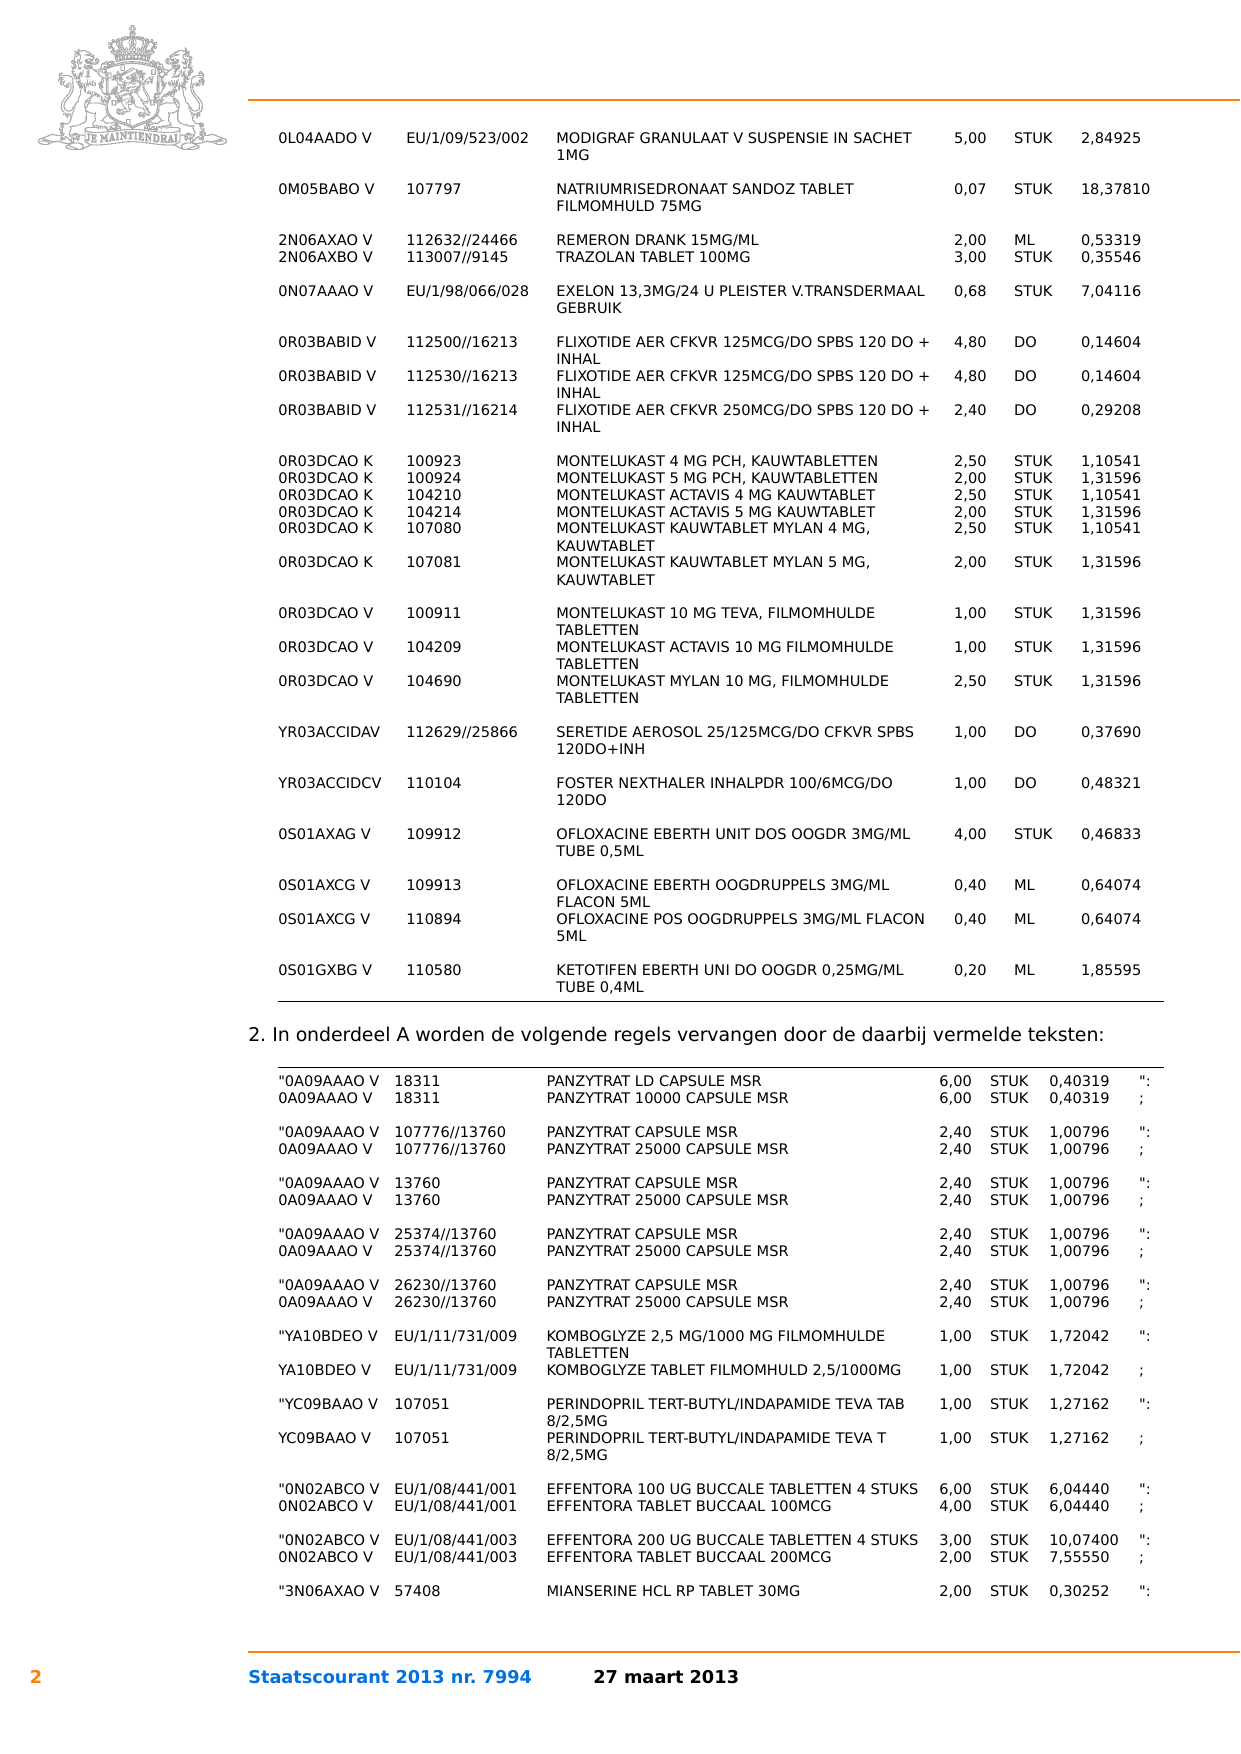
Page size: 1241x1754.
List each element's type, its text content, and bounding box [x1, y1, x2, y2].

table_cell 107051 [388, 1396, 540, 1429]
table_cell STUK [984, 1226, 1043, 1243]
table_cell PANZYTRAT 25000 CAPSULE MSR [540, 1192, 933, 1209]
table_cell [1043, 1260, 1133, 1277]
table_cell STUK [1008, 554, 1075, 588]
table_cell 0R03DCAO K [278, 470, 400, 486]
table_cell STUK [984, 1192, 1043, 1209]
table_cell ": [1133, 1175, 1163, 1192]
table_cell [278, 436, 400, 452]
table_cell EU/1/11/731/009 [388, 1328, 540, 1362]
table_cell ": [1133, 1277, 1163, 1294]
table_cell 25374//13760 [388, 1226, 540, 1243]
table_cell STUK [1008, 283, 1075, 317]
table_cell STUK [984, 1277, 1043, 1294]
table_cell STUK [984, 1124, 1043, 1141]
table_cell MODIGRAF GRANULAAT V SUSPENSIE IN SACHET 1MG [550, 130, 948, 164]
table_cell FLIXOTIDE AER CFKVR 125MCG/DO SPBS 120 DO + INHAL [550, 368, 948, 402]
table_cell 0R03DCAO V [278, 673, 400, 707]
table_cell ML [1008, 911, 1075, 945]
table_cell [1043, 1158, 1133, 1175]
table_cell [1008, 758, 1075, 775]
table_cell 1,31596 [1075, 605, 1163, 639]
table_cell [1075, 707, 1163, 724]
table_cell [1008, 809, 1075, 826]
table_cell 110894 [400, 911, 550, 945]
table_cell [388, 1158, 540, 1175]
table_cell STUK [984, 1294, 1043, 1311]
table_cell ; [1133, 1549, 1163, 1565]
table_cell MONTELUKAST 4 MG PCH, KAUWTABLETTEN [550, 453, 948, 469]
table_cell [1008, 317, 1075, 334]
table_cell [1043, 1209, 1133, 1226]
table_cell 2,40 [933, 1175, 984, 1192]
table_cell 26230//13760 [388, 1277, 540, 1294]
table_cell ; [1133, 1090, 1163, 1107]
table_cell STUK [984, 1498, 1043, 1514]
table_cell [933, 1515, 984, 1531]
table_cell [948, 164, 1008, 181]
table_cell [550, 436, 948, 452]
table_cell "0A09AAAO V [278, 1124, 388, 1141]
table_cell [1075, 317, 1163, 334]
table_cell [400, 588, 550, 605]
table_cell EU/1/98/066/028 [400, 283, 550, 317]
table_cell 112629//25866 [400, 724, 550, 758]
table_cell DO [1008, 724, 1075, 758]
table_cell [388, 1260, 540, 1277]
table_cell 0,64074 [1075, 877, 1163, 911]
table_cell [948, 707, 1008, 724]
table_cell STUK [1008, 673, 1075, 707]
table_cell 0R03DCAO K [278, 504, 400, 520]
table_cell 3,00 [948, 249, 1008, 266]
table_cell [948, 588, 1008, 605]
table_cell 1,00796 [1043, 1243, 1133, 1260]
table_cell [540, 1515, 933, 1531]
table_cell 1,10541 [1075, 453, 1163, 469]
table_cell 104690 [400, 673, 550, 707]
table_cell [540, 1260, 933, 1277]
table_cell [400, 436, 550, 452]
table_cell KOMBOGLYZE 2,5 MG/1000 MG FILMOMHULDE TABLETTEN [540, 1328, 933, 1362]
table_cell KOMBOGLYZE TABLET FILMOMHULD 2,5/1000MG [540, 1362, 933, 1379]
table_cell 2,00 [933, 1583, 984, 1599]
table_cell [400, 809, 550, 826]
table_cell 0R03DCAO K [278, 520, 400, 554]
table_cell [948, 266, 1008, 283]
table_cell ; [1133, 1141, 1163, 1158]
table_cell 1,00 [933, 1328, 984, 1362]
table_cell ": [1133, 1396, 1163, 1429]
table_cell 26230//13760 [388, 1294, 540, 1311]
table_cell PANZYTRAT CAPSULE MSR [540, 1277, 933, 1294]
table_cell 13760 [388, 1192, 540, 1209]
table_cell [388, 1515, 540, 1531]
table_cell 107776//13760 [388, 1124, 540, 1141]
table_cell OFLOXACINE EBERTH UNIT DOS OOGDR 3MG/ML TUBE 0,5ML [550, 826, 948, 860]
table_cell PERINDOPRIL TERT-BUTYL/INDAPAMIDE TEVA TAB 8/2,5MG [540, 1396, 933, 1429]
table_cell 1,10541 [1075, 520, 1163, 554]
table_cell ; [1133, 1362, 1163, 1379]
table_cell EU/1/08/441/001 [388, 1481, 540, 1497]
table_cell ; [1133, 1192, 1163, 1209]
table_cell 100923 [400, 453, 550, 469]
table_cell [278, 164, 400, 181]
table_cell 4,80 [948, 334, 1008, 368]
table_cell [278, 1565, 388, 1582]
table_cell 2,40 [933, 1141, 984, 1158]
table_cell "0N02ABCO V [278, 1481, 388, 1497]
table_cell [540, 1464, 933, 1481]
table_cell 1,00 [948, 724, 1008, 758]
table_cell [984, 1209, 1043, 1226]
table_cell [1133, 1311, 1163, 1328]
table_cell 0A09AAAO V [278, 1090, 388, 1107]
table_cell 109913 [400, 877, 550, 911]
table_cell 0S01AXCG V [278, 877, 400, 911]
table_cell [278, 588, 400, 605]
table_cell MONTELUKAST KAUWTABLET MYLAN 5 MG, KAUWTABLET [550, 554, 948, 588]
table_cell [948, 436, 1008, 452]
table_cell EU/1/09/523/002 [400, 130, 550, 164]
table_cell [278, 1311, 388, 1328]
table_cell 25374//13760 [388, 1243, 540, 1260]
table_cell 1,00796 [1043, 1277, 1133, 1294]
table_cell [540, 1379, 933, 1396]
table_cell 0A09AAAO V [278, 1141, 388, 1158]
table_cell [550, 860, 948, 877]
table_cell 1,00796 [1043, 1124, 1133, 1141]
text 2. In onderdeel A worden de volgende regels vervangen door de daarbij vermelde teksten: [248, 1023, 1163, 1045]
table_cell 0R03DCAO V [278, 639, 400, 673]
table_cell 6,00 [933, 1481, 984, 1497]
table_cell 110580 [400, 962, 550, 1001]
table_cell [278, 860, 400, 877]
table_cell 10,07400 [1043, 1531, 1133, 1548]
table_cell [540, 1311, 933, 1328]
table_cell 104210 [400, 486, 550, 503]
table_cell 57408 [388, 1583, 540, 1599]
table_cell 0,35546 [1075, 249, 1163, 266]
table_cell 2,00 [933, 1549, 984, 1565]
table_cell [933, 1260, 984, 1277]
table_cell 2N06AXBO V [278, 249, 400, 266]
table_cell 7,55550 [1043, 1549, 1133, 1565]
table_cell STUK [984, 1175, 1043, 1192]
table_cell [550, 266, 948, 283]
table_cell ": [1133, 1124, 1163, 1141]
table_cell MONTELUKAST KAUWTABLET MYLAN 4 MG, KAUWTABLET [550, 520, 948, 554]
table_cell [278, 1260, 388, 1277]
table_cell [1043, 1464, 1133, 1481]
table_cell [400, 707, 550, 724]
table_cell ML [1008, 877, 1075, 911]
table_cell 0R03DCAO K [278, 453, 400, 469]
table_cell FOSTER NEXTHALER INHALPDR 100/6MCG/DO 120DO [550, 775, 948, 809]
table_cell 104209 [400, 639, 550, 673]
table_cell [933, 1565, 984, 1582]
table_cell 2,40 [948, 402, 1008, 436]
table_cell SERETIDE AEROSOL 25/125MCG/DO CFKVR SPBS 120DO+INH [550, 724, 948, 758]
table_cell STUK [1008, 486, 1075, 503]
table_cell 0,30252 [1043, 1583, 1133, 1599]
table_cell [1133, 1158, 1163, 1175]
table_header PANZYTRAT LD CAPSULE MSR [540, 1068, 933, 1090]
table_cell 0R03DCAO K [278, 554, 400, 588]
table_cell [1043, 1311, 1133, 1328]
table_cell 1,31596 [1075, 504, 1163, 520]
table_cell 0,29208 [1075, 402, 1163, 436]
table_cell [388, 1565, 540, 1582]
table_cell [933, 1379, 984, 1396]
table_cell EFFENTORA 200 UG BUCCALE TABLETTEN 4 STUKS [540, 1531, 933, 1548]
table_cell MONTELUKAST ACTAVIS 5 MG KAUWTABLET [550, 504, 948, 520]
table_cell [1075, 860, 1163, 877]
table_header 18311 [388, 1068, 540, 1090]
table_cell EFFENTORA TABLET BUCCAAL 100MCG [540, 1498, 933, 1514]
table_cell STUK [1008, 605, 1075, 639]
table_cell 107080 [400, 520, 550, 554]
table_cell REMERON DRANK 15MG/ML [550, 232, 948, 249]
table_cell DO [1008, 402, 1075, 436]
table_cell [948, 215, 1008, 232]
table_cell [1075, 945, 1163, 962]
table_cell 0,37690 [1075, 724, 1163, 758]
table_cell ": [1133, 1531, 1163, 1548]
table_cell 1,00 [948, 775, 1008, 809]
table_cell 2N06AXAO V [278, 232, 400, 249]
table_cell "YC09BAAO V [278, 1396, 388, 1429]
table_cell 0,53319 [1075, 232, 1163, 249]
table_cell 0A09AAAO V [278, 1243, 388, 1260]
table_cell OFLOXACINE EBERTH OOGDRUPPELS 3MG/ML FLACON 5ML [550, 877, 948, 911]
table_cell [1008, 860, 1075, 877]
table_cell "3N06AXAO V [278, 1583, 388, 1599]
table_cell 1,00796 [1043, 1192, 1133, 1209]
table_cell [1043, 1565, 1133, 1582]
table_cell ML [1008, 962, 1075, 1001]
table_cell [388, 1464, 540, 1481]
table_cell 3,00 [933, 1531, 984, 1548]
table_cell [933, 1158, 984, 1175]
table_cell [1008, 588, 1075, 605]
table_header STUK [984, 1068, 1043, 1090]
table_cell PANZYTRAT CAPSULE MSR [540, 1124, 933, 1141]
table_cell 1,00796 [1043, 1226, 1133, 1243]
table_cell MONTELUKAST MYLAN 10 MG, FILMOMHULDE TABLETTEN [550, 673, 948, 707]
table_cell STUK [1008, 639, 1075, 673]
table_cell ": [1133, 1583, 1163, 1599]
table_cell STUK [984, 1090, 1043, 1107]
table_cell 0N07AAAO V [278, 283, 400, 317]
table_cell 6,00 [933, 1090, 984, 1107]
table_cell 2,40 [933, 1277, 984, 1294]
table_cell [1043, 1379, 1133, 1396]
table_cell STUK [984, 1549, 1043, 1565]
table_cell MONTELUKAST 5 MG PCH, KAUWTABLETTEN [550, 470, 948, 486]
table_cell [550, 945, 948, 962]
table_cell [400, 860, 550, 877]
table_cell KETOTIFEN EBERTH UNI DO OOGDR 0,25MG/ML TUBE 0,4ML [550, 962, 948, 1001]
table_cell [984, 1311, 1043, 1328]
table_cell 2,50 [948, 673, 1008, 707]
table_cell [1133, 1515, 1163, 1531]
table_cell [1133, 1565, 1163, 1582]
table_cell [278, 1107, 388, 1124]
table_cell PANZYTRAT 25000 CAPSULE MSR [540, 1294, 933, 1311]
table_cell FLIXOTIDE AER CFKVR 125MCG/DO SPBS 120 DO + INHAL [550, 334, 948, 368]
table_cell 0R03BABID V [278, 334, 400, 368]
picture [38, 25, 227, 150]
table_cell [984, 1379, 1043, 1396]
table_cell [1075, 758, 1163, 775]
table_cell [400, 215, 550, 232]
table_cell EU/1/11/731/009 [388, 1362, 540, 1379]
table_cell 2,40 [933, 1226, 984, 1243]
table_cell 7,04116 [1075, 283, 1163, 317]
table_cell STUK [1008, 470, 1075, 486]
table_cell 1,27162 [1043, 1396, 1133, 1429]
table_cell [948, 945, 1008, 962]
table_cell 0M05BABO V [278, 181, 400, 215]
table_cell STUK [984, 1328, 1043, 1362]
table_cell 0N02ABCO V [278, 1498, 388, 1514]
table_cell [1008, 215, 1075, 232]
table_cell EXELON 13,3MG/24 U PLEISTER V.TRANSDERMAAL GEBRUIK [550, 283, 948, 317]
table_cell [984, 1158, 1043, 1175]
table_cell [933, 1107, 984, 1124]
table_cell 0R03DCAO K [278, 486, 400, 503]
table_cell 0R03BABID V [278, 368, 400, 402]
table_cell [550, 809, 948, 826]
table_cell [984, 1464, 1043, 1481]
table_header 6,00 [933, 1068, 984, 1090]
table_cell 2,40 [933, 1124, 984, 1141]
table_cell 1,27162 [1043, 1430, 1133, 1463]
table_cell 1,00 [933, 1362, 984, 1379]
table_cell [933, 1464, 984, 1481]
table_cell [278, 945, 400, 962]
table_cell [1043, 1515, 1133, 1531]
table_cell 1,00796 [1043, 1141, 1133, 1158]
table_cell 1,85595 [1075, 962, 1163, 1001]
table_cell STUK [984, 1396, 1043, 1429]
table_cell 1,31596 [1075, 470, 1163, 486]
table_cell ": [1133, 1481, 1163, 1497]
table_cell ML [1008, 232, 1075, 249]
table_cell ": [1133, 1328, 1163, 1362]
table_cell STUK [1008, 249, 1075, 266]
table_cell [1075, 809, 1163, 826]
table_cell YA10BDEO V [278, 1362, 388, 1379]
table_cell [388, 1311, 540, 1328]
table_cell [948, 809, 1008, 826]
table_cell DO [1008, 775, 1075, 809]
table_cell DO [1008, 368, 1075, 402]
table_cell [948, 860, 1008, 877]
table_header "0A09AAAO V [278, 1068, 388, 1090]
table_cell 0L04AADO V [278, 130, 400, 164]
table_cell 2,00 [948, 554, 1008, 588]
table_cell [278, 809, 400, 826]
table_cell [540, 1107, 933, 1124]
table_cell 2,50 [948, 520, 1008, 554]
table_cell EFFENTORA 100 UG BUCCALE TABLETTEN 4 STUKS [540, 1481, 933, 1497]
table_cell 0A09AAAO V [278, 1294, 388, 1311]
table_cell [984, 1260, 1043, 1277]
table_cell 1,72042 [1043, 1362, 1133, 1379]
table_cell 1,10541 [1075, 486, 1163, 503]
table_cell 0,48321 [1075, 775, 1163, 809]
table_cell 0,40 [948, 877, 1008, 911]
table_cell "0A09AAAO V [278, 1277, 388, 1294]
table_cell EFFENTORA TABLET BUCCAAL 200MCG [540, 1549, 933, 1565]
table_cell [278, 1515, 388, 1531]
table_cell STUK [984, 1481, 1043, 1497]
table_cell 1,00 [933, 1430, 984, 1463]
table_cell 107081 [400, 554, 550, 588]
table_cell 0,20 [948, 962, 1008, 1001]
table_cell 112531//16214 [400, 402, 550, 436]
table_cell ; [1133, 1430, 1163, 1463]
table_cell PANZYTRAT 25000 CAPSULE MSR [540, 1243, 933, 1260]
table_cell 107797 [400, 181, 550, 215]
table_cell [1008, 436, 1075, 452]
table_cell [550, 588, 948, 605]
table_cell MONTELUKAST 10 MG TEVA, FILMOMHULDE TABLETTEN [550, 605, 948, 639]
table_cell STUK [984, 1141, 1043, 1158]
table_cell [984, 1107, 1043, 1124]
table_cell STUK [1008, 453, 1075, 469]
table_cell [400, 317, 550, 334]
table_cell [278, 707, 400, 724]
table_cell 109912 [400, 826, 550, 860]
table_cell [550, 758, 948, 775]
table_cell 0N02ABCO V [278, 1549, 388, 1565]
table_cell 107051 [388, 1430, 540, 1463]
table_cell 4,00 [948, 826, 1008, 860]
table_cell "YA10BDEO V [278, 1328, 388, 1362]
table_cell 2,00 [948, 504, 1008, 520]
table_cell MONTELUKAST ACTAVIS 4 MG KAUWTABLET [550, 486, 948, 503]
table_cell 18311 [388, 1090, 540, 1107]
table_cell 100924 [400, 470, 550, 486]
table_cell STUK [1008, 826, 1075, 860]
table_cell 2,00 [948, 470, 1008, 486]
table_cell 1,00 [933, 1396, 984, 1429]
table_cell [1008, 266, 1075, 283]
table_cell [1133, 1260, 1163, 1277]
table_cell [388, 1379, 540, 1396]
table_cell 1,31596 [1075, 639, 1163, 673]
table_cell 104214 [400, 504, 550, 520]
table_cell [278, 317, 400, 334]
table_cell [1008, 945, 1075, 962]
table_cell 0S01AXCG V [278, 911, 400, 945]
table_cell STUK [984, 1243, 1043, 1260]
table_cell 110104 [400, 775, 550, 809]
table_cell [550, 215, 948, 232]
table_cell [278, 215, 400, 232]
table_cell [540, 1158, 933, 1175]
table_cell OFLOXACINE POS OOGDRUPPELS 3MG/ML FLACON 5ML [550, 911, 948, 945]
table_cell [550, 317, 948, 334]
table_cell 1,00 [948, 639, 1008, 673]
table_cell STUK [984, 1362, 1043, 1379]
table_cell [1133, 1464, 1163, 1481]
table_cell 1,00796 [1043, 1294, 1133, 1311]
table_cell 0,46833 [1075, 826, 1163, 860]
table_cell PANZYTRAT 25000 CAPSULE MSR [540, 1141, 933, 1158]
table_cell 0A09AAAO V [278, 1192, 388, 1209]
table_cell [400, 266, 550, 283]
table_cell 0,40319 [1043, 1090, 1133, 1107]
table_cell PANZYTRAT CAPSULE MSR [540, 1175, 933, 1192]
table_cell MIANSERINE HCL RP TABLET 30MG [540, 1583, 933, 1599]
table_cell [550, 164, 948, 181]
table_cell [540, 1565, 933, 1582]
table_cell [550, 707, 948, 724]
table_cell [388, 1107, 540, 1124]
table_cell "0N02ABCO V [278, 1531, 388, 1548]
table_cell [278, 1379, 388, 1396]
table_cell STUK [984, 1531, 1043, 1548]
table_cell DO [1008, 334, 1075, 368]
table_cell PERINDOPRIL TERT-BUTYL/INDAPAMIDE TEVA T 8/2,5MG [540, 1430, 933, 1463]
table_cell [1075, 436, 1163, 452]
table_cell [278, 1209, 388, 1226]
table_header 0,40319 [1043, 1068, 1133, 1090]
table_cell 0R03DCAO V [278, 605, 400, 639]
table_cell 2,84925 [1075, 130, 1163, 164]
table_cell 112500//16213 [400, 334, 550, 368]
table_cell 0R03BABID V [278, 402, 400, 436]
table_cell EU/1/08/441/003 [388, 1549, 540, 1565]
table_cell 112632//24466 [400, 232, 550, 249]
table_cell 2,00 [948, 232, 1008, 249]
table_cell 0,64074 [1075, 911, 1163, 945]
table_cell 0S01AXAG V [278, 826, 400, 860]
table_cell [278, 266, 400, 283]
table_cell [400, 945, 550, 962]
table_cell [278, 758, 400, 775]
table_cell 4,00 [933, 1498, 984, 1514]
table_cell [1075, 164, 1163, 181]
table_cell [984, 1515, 1043, 1531]
table_cell 2,40 [933, 1294, 984, 1311]
table_cell 1,00 [948, 605, 1008, 639]
table_cell 6,04440 [1043, 1498, 1133, 1514]
table_cell 2,40 [933, 1192, 984, 1209]
table_cell [278, 1158, 388, 1175]
table_cell 100911 [400, 605, 550, 639]
table_cell [1075, 215, 1163, 232]
table_cell [1043, 1107, 1133, 1124]
table_cell 0,68 [948, 283, 1008, 317]
table_cell 1,72042 [1043, 1328, 1133, 1362]
table_cell STUK [1008, 520, 1075, 554]
table_cell ; [1133, 1498, 1163, 1514]
table_cell [1075, 588, 1163, 605]
table_cell ": [1133, 1226, 1163, 1243]
table_cell 4,80 [948, 368, 1008, 402]
table_cell [278, 1464, 388, 1481]
table_cell 0S01GXBG V [278, 962, 400, 1001]
table_cell EU/1/08/441/003 [388, 1531, 540, 1548]
table_cell STUK [984, 1430, 1043, 1463]
table_cell STUK [1008, 504, 1075, 520]
table_cell 107776//13760 [388, 1141, 540, 1158]
table_cell 0,07 [948, 181, 1008, 215]
table_cell [984, 1565, 1043, 1582]
table_cell 112530//16213 [400, 368, 550, 402]
table_cell [1075, 266, 1163, 283]
table_cell 5,00 [948, 130, 1008, 164]
table_cell PANZYTRAT 10000 CAPSULE MSR [540, 1090, 933, 1107]
table_cell 113007//9145 [400, 249, 550, 266]
table_cell ; [1133, 1294, 1163, 1311]
table_cell 0,14604 [1075, 334, 1163, 368]
table_cell PANZYTRAT CAPSULE MSR [540, 1226, 933, 1243]
table_cell [933, 1209, 984, 1226]
table_cell TRAZOLAN TABLET 100MG [550, 249, 948, 266]
table_cell [1133, 1209, 1163, 1226]
table_cell [948, 758, 1008, 775]
table_cell 13760 [388, 1175, 540, 1192]
table_cell [933, 1311, 984, 1328]
table_cell 2,50 [948, 453, 1008, 469]
table_cell [1008, 707, 1075, 724]
table_cell 1,00796 [1043, 1175, 1133, 1192]
table_cell YR03ACCIDCV [278, 775, 400, 809]
table_cell [948, 317, 1008, 334]
table_header ": [1133, 1068, 1163, 1090]
table_cell NATRIUMRISEDRONAAT SANDOZ TABLET FILMOMHULD 75MG [550, 181, 948, 215]
table_cell MONTELUKAST ACTAVIS 10 MG FILMOMHULDE TABLETTEN [550, 639, 948, 673]
table_cell STUK [984, 1583, 1043, 1599]
table_cell "0A09AAAO V [278, 1226, 388, 1243]
table_cell [1008, 164, 1075, 181]
table_cell [400, 164, 550, 181]
table_cell 2,40 [933, 1243, 984, 1260]
table_cell "0A09AAAO V [278, 1175, 388, 1192]
table_cell 2,50 [948, 486, 1008, 503]
table_cell [388, 1209, 540, 1226]
table_cell FLIXOTIDE AER CFKVR 250MCG/DO SPBS 120 DO + INHAL [550, 402, 948, 436]
table_cell 1,31596 [1075, 673, 1163, 707]
table_cell [1133, 1379, 1163, 1396]
table_cell YC09BAAO V [278, 1430, 388, 1463]
table_cell [1133, 1107, 1163, 1124]
table_cell [540, 1209, 933, 1226]
table_cell [400, 758, 550, 775]
table_cell ; [1133, 1243, 1163, 1260]
table_cell 6,04440 [1043, 1481, 1133, 1497]
table_cell 1,31596 [1075, 554, 1163, 588]
table_cell 18,37810 [1075, 181, 1163, 215]
table_cell STUK [1008, 130, 1075, 164]
table_cell 0,14604 [1075, 368, 1163, 402]
table_cell STUK [1008, 181, 1075, 215]
table_cell EU/1/08/441/001 [388, 1498, 540, 1514]
table_cell YR03ACCIDAV [278, 724, 400, 758]
table_cell 0,40 [948, 911, 1008, 945]
